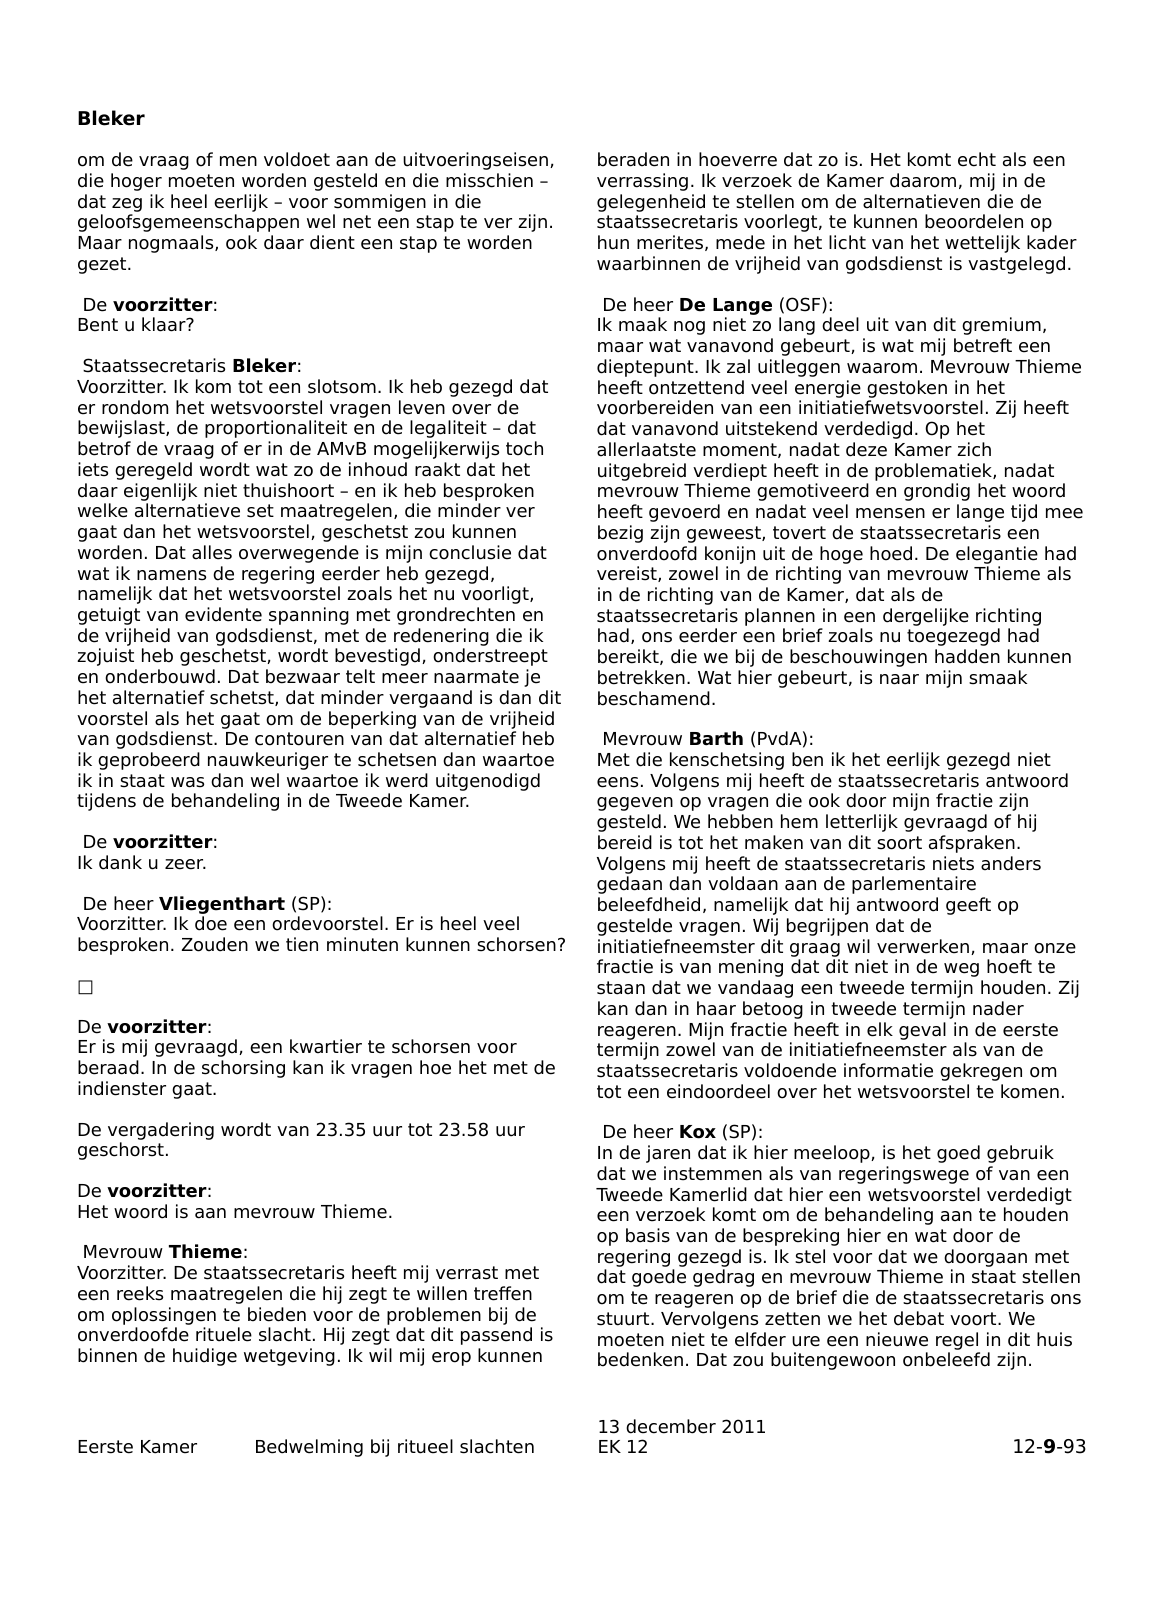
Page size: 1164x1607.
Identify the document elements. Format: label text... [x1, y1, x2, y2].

text Voorzitter. De staatssecretaris heeft mij verrast met een reeks maatregelen die hij zegt te willen treffen om oplossingen te bieden voor de problemen bij de onverdoofde rituele slacht. Hij zegt dat dit passend is binnen de huidige wetgeving. Ik wil mij erop kunnen [77, 1263, 567, 1367]
text In de jaren dat ik hier meeloop, is het goed gebruik dat we instemmen als van regeringswege of van een Tweede Kamerlid dat hier een wetsvoorstel verdedigt een verzoek komt om de behandeling aan te houden op basis van de bespreking hier en wat door de regering gezegd is. Ik stel voor dat we doorgaan met dat goede gedrag en mevrouw Thieme in staat stellen om te reageren op de brief die de staatssecretaris ons stuurt. Vervolgens zetten we het debat voort. We moeten niet te elfder ure een nieuwe regel in dit huis bedenken. Dat zou buitengewoon onbeleefd zijn. [596, 1143, 1087, 1371]
text Bent u klaar? [77, 315, 567, 336]
text De vergadering wordt van 23.35 uur tot 23.58 uur geschorst. [77, 1119, 567, 1161]
text De heer De Lange (OSF): [596, 294, 1087, 315]
text Met die kenschetsing ben ik het eerlijk gezegd niet eens. Volgens mij heeft de staatssecretaris antwoord gegeven op vragen die ook door mijn fractie zijn gesteld. We hebben hem letterlijk gevraagd of hij bereid is tot het maken van dit soort afspraken. Volgens mij heeft de staatssecretaris niets anders gedaan dan voldaan aan de parlementaire beleefdheid, namelijk dat hij antwoord geeft op gestelde vragen. Wij begrijpen dat de initiatiefneemster dit graag wil verwerken, maar onze fractie is van mening dat dit niet in de weg hoeft te staan dat we vandaag een tweede termijn houden. Zij kan dan in haar betoog in tweede termijn nader reageren. Mijn fractie heeft in elk geval in de eerste termijn zowel van de initiatiefneemster als van de staatssecretaris voldoende informatie gekregen om tot een eindoordeel over het wetsvoorstel te komen. [596, 750, 1087, 1102]
text Staatssecretaris Bleker: [77, 356, 567, 377]
text De voorzitter: [77, 1016, 567, 1037]
text Ik dank u zeer. [77, 853, 567, 873]
text □ [77, 976, 567, 996]
text De voorzitter: [77, 1181, 567, 1202]
text om de vraag of men voldoet aan de uitvoeringseisen, die hoger moeten worden gesteld en die misschien – dat zeg ik heel eerlijk – voor sommigen in die geloofsgemeenschappen wel net een stap te ver zijn. Maar nogmaals, ook daar dient een stap te worden gezet. [77, 150, 567, 274]
text De voorzitter: [77, 832, 567, 853]
text Mevrouw Barth (PvdA): [596, 729, 1087, 750]
text De heer Vliegenthart (SP): [77, 893, 567, 914]
text Voorzitter. Ik kom tot een slotsom. Ik heb gezegd dat er rondom het wetsvoorstel vragen leven over de bewijslast, de proportionaliteit en de legaliteit – dat betrof de vraag of er in de AMvB mogelijkerwijs toch iets geregeld wordt wat zo de inhoud raakt dat het daar eigenlijk niet thuishoort – en ik heb besproken welke alternatieve set maatregelen, die minder ver gaat dan het wetsvoorstel, geschetst zou kunnen worden. Dat alles overwegende is mijn conclusie dat wat ik namens de regering eerder heb gezegd, namelijk dat het wetsvoorstel zoals het nu voorligt, getuigt van evidente spanning met grondrechten en de vrijheid van godsdienst, met de redenering die ik zojuist heb geschetst, wordt bevestigd, onderstreept en onderbouwd. Dat bezwaar telt meer naarmate je het alternatief schetst, dat minder vergaand is dan dit voorstel als het gaat om de beperking van de vrijheid van godsdienst. De contouren van dat alternatief heb ik geprobeerd nauwkeuriger te schetsen dan waartoe ik in staat was dan wel waartoe ik werd uitgenodigd tijdens de behandeling in de Tweede Kamer. [77, 377, 567, 812]
text beraden in hoeverre dat zo is. Het komt echt als een verrassing. Ik verzoek de Kamer daarom, mij in de gelegenheid te stellen om de alternatieven die de staatssecretaris voorlegt, te kunnen beoordelen op hun merites, mede in het licht van het wettelijk kader waarbinnen de vrijheid van godsdienst is vastgelegd. [596, 150, 1087, 274]
text Voorzitter. Ik doe een ordevoorstel. Er is heel veel besproken. Zouden we tien minuten kunnen schorsen? [77, 914, 567, 956]
text Mevrouw Thieme: [77, 1242, 567, 1263]
text De heer Kox (SP): [596, 1122, 1087, 1143]
text De voorzitter: [77, 294, 567, 315]
text Er is mij gevraagd, een kwartier te schorsen voor beraad. In de schorsing kan ik vragen hoe het met de indienster gaat. [77, 1037, 567, 1099]
text Het woord is aan mevrouw Thieme. [77, 1202, 567, 1222]
text Ik maak nog niet zo lang deel uit van dit gremium, maar wat vanavond gebeurt, is wat mij betreft een dieptepunt. Ik zal uitleggen waarom. Mevrouw Thieme heeft ontzettend veel energie gestoken in het voorbereiden van een initiatiefwetsvoorstel. Zij heeft dat vanavond uitstekend verdedigd. Op het allerlaatste moment, nadat deze Kamer zich uitgebreid verdiept heeft in de problematiek, nadat mevrouw Thieme gemotiveerd en grondig het woord heeft gevoerd en nadat veel mensen er lange tijd mee bezig zijn geweest, tovert de staatssecretaris een onverdoofd konijn uit de hoge hoed. De elegantie had vereist, zowel in de richting van mevrouw Thieme als in de richting van de Kamer, dat als de staatssecretaris plannen in een dergelijke richting had, ons eerder een brief zoals nu toegezegd had bereikt, die we bij de beschouwingen hadden kunnen betrekken. Wat hier gebeurt, is naar mijn smaak beschamend. [596, 315, 1087, 709]
